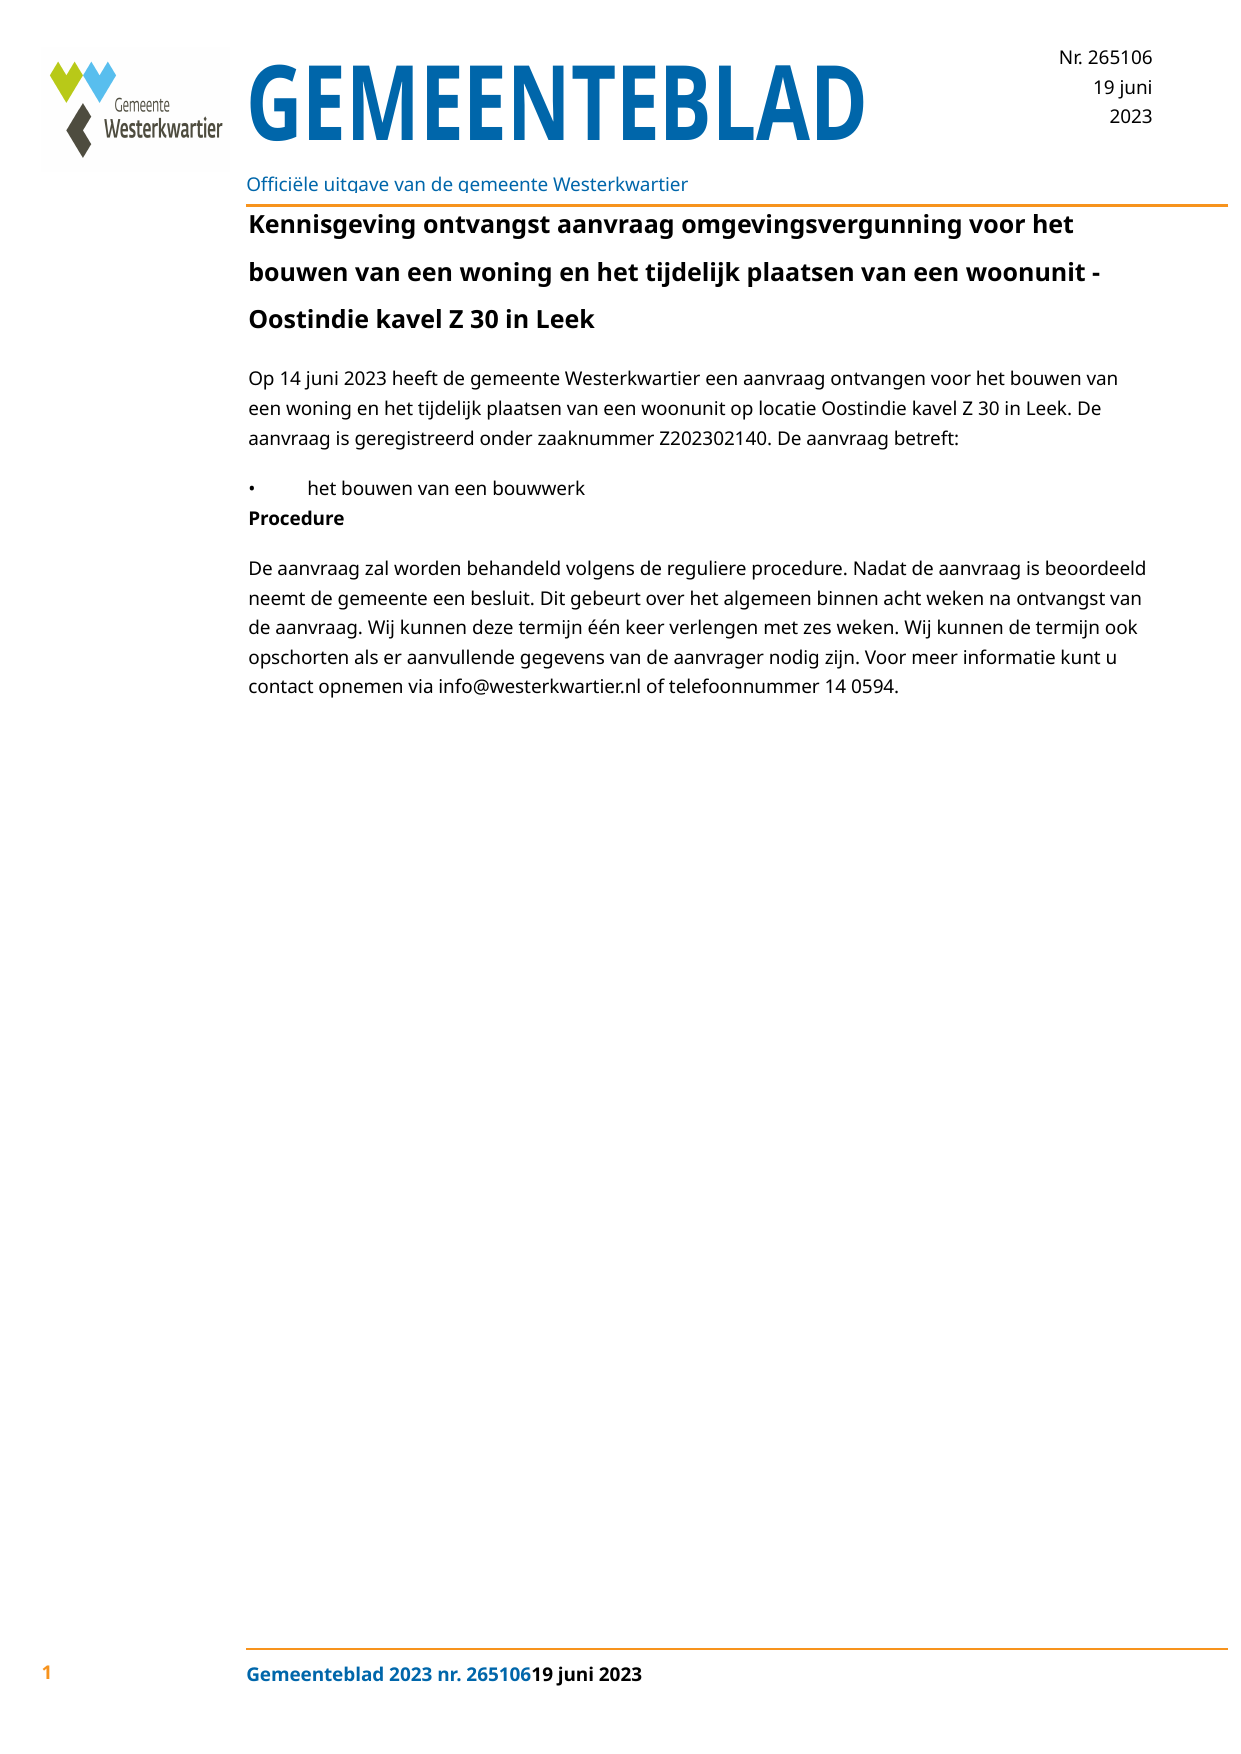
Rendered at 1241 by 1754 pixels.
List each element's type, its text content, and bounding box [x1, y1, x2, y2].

text Kennisgeving ontvangst aanvraag omgevingsvergunning voor het bouwen van een woning en het tijdelijk plaatsen van een woonunit - Oostindie kavel Z 30 in Leek [248, 207, 1152, 336]
text De aanvraag zal worden behandeld volgens de reguliere procedure. Nadat de aanvraag is beoordeeld neemt de gemeente een besluit. Dit gebeurt over het algemeen binnen acht weken na ontvangst van de aanvraag. Wij kunnen deze termijn één keer verlengen met zes weken. Wij kunnen de termijn ook opschorten als er aanvullende gegevens van de aanvrager nodig zijn. Voor meer informatie kunt u contact opnemen via info@westerkwartier.nl of telefoonnummer 14 0594. [248, 555, 1152, 699]
text Op 14 juni 2023 heeft de gemeente Westerkwartier een aanvraag ontvangen voor het bouwen van een woning en het tijdelijk plaatsen van een woonunit op locatie Oostindie kavel Z 30 in Leek. De aanvraag is geregistreerd onder zaaknummer Z202302140. De aanvraag betreft: [248, 366, 1152, 450]
text Procedure [248, 505, 1152, 530]
list het bouwen van een bouwwerk [248, 475, 1152, 501]
picture [41, 47, 231, 172]
